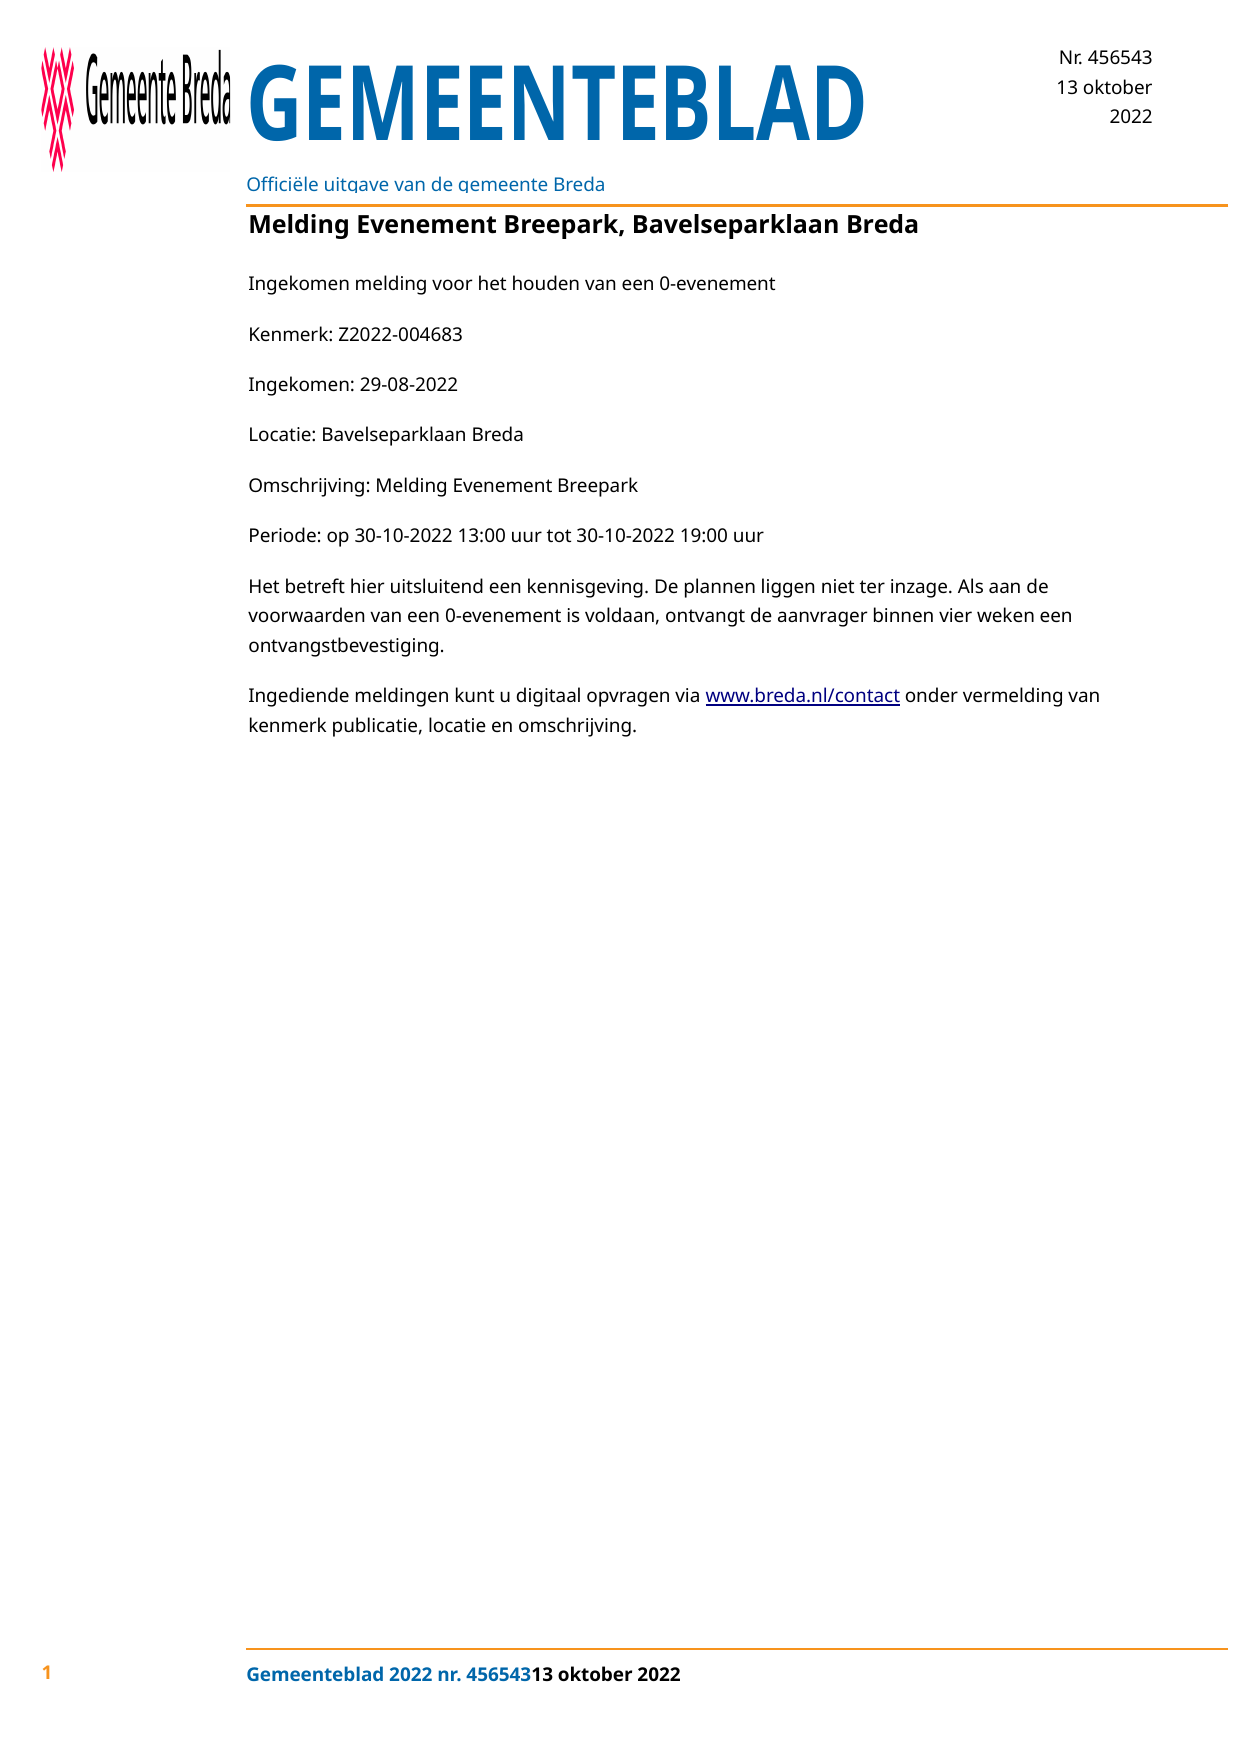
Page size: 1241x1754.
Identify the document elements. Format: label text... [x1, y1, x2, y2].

text Het betreft hier uitsluitend een kennisgeving. De plannen liggen niet ter inzage. Als aan de voorwaarden van een 0-evenement is voldaan, ontvangt de aanvrager binnen vier weken een ontvangstbevestiging. [248, 573, 1152, 658]
text Ingekomen: 29-08-2022 [248, 371, 1152, 397]
text Kenmerk: Z2022-004683 [248, 321, 1152, 346]
text Melding Evenement Breepark, Bavelseparklaan Breda [248, 207, 1152, 241]
text Periode: op 30-10-2022 13:00 uur tot 30-10-2022 19:00 uur [248, 522, 1152, 548]
text Ingekomen melding voor het houden van een 0-evenement [248, 270, 1152, 296]
text Locatie: Bavelseparklaan Breda [248, 422, 1152, 447]
picture [41, 47, 231, 172]
text Ingediende meldingen kunt u digitaal opvragen via www.breda.nl/contact onder vermelding van kenmerk publicatie, locatie en omschrijving. [248, 682, 1152, 738]
text Omschrijving: Melding Evenement Breepark [248, 472, 1152, 498]
